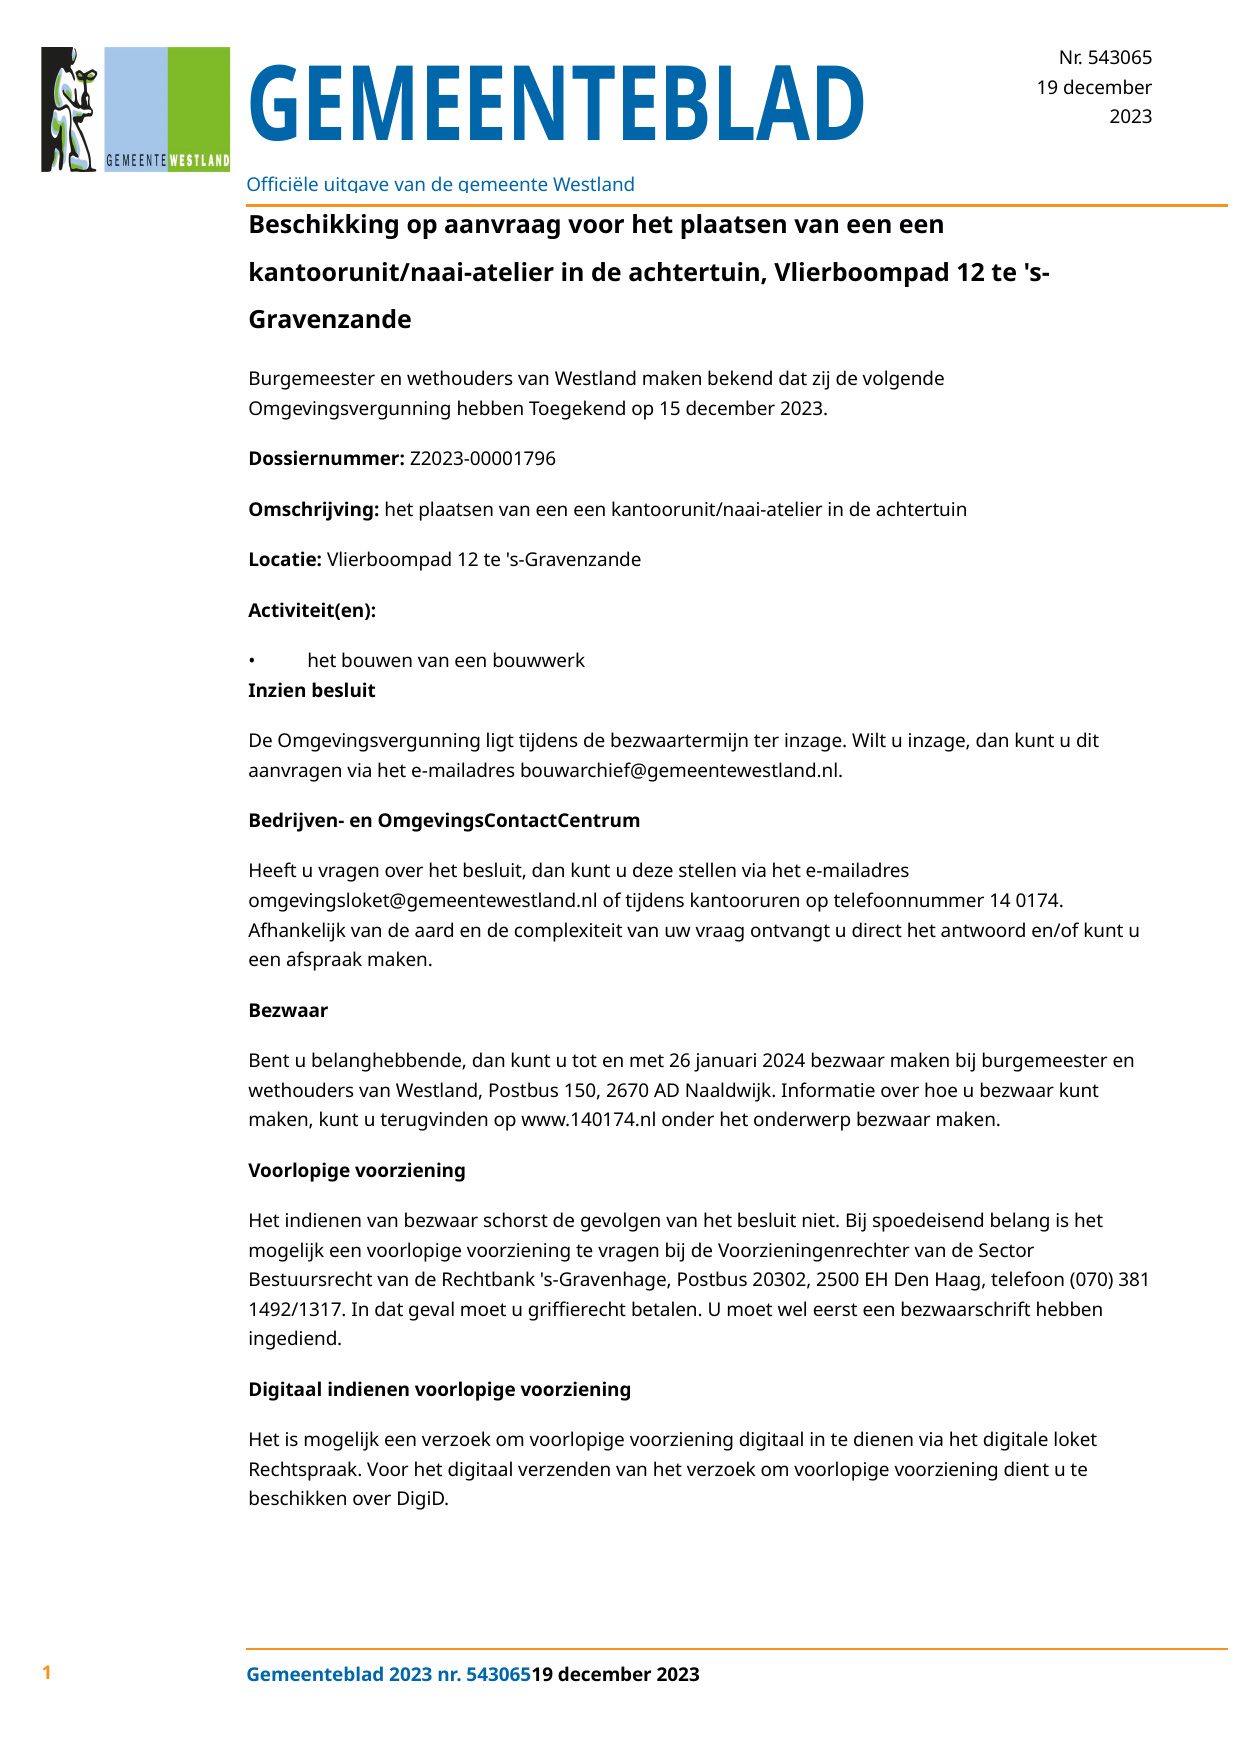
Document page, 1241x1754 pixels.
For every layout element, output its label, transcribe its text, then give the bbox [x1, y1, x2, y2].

text Activiteit(en): [248, 597, 1152, 622]
text De Omgevingsvergunning ligt tijdens de bezwaartermijn ter inzage. Wilt u inzage, dan kunt u dit aanvragen via het e-mailadres bouwarchief@gemeentewestland.nl. [248, 727, 1152, 782]
text Digitaal indienen voorlopige voorziening [248, 1376, 1152, 1402]
picture [41, 47, 231, 172]
text Bezwaar [248, 997, 1152, 1022]
text Bent u belanghebbende, dan kunt u tot en met 26 januari 2024 bezwaar maken bij burgemeester en wethouders van Westland, Postbus 150, 2670 AD Naaldwijk. Informatie over hoe u bezwaar kunt maken, kunt u terugvinden op www.140174.nl onder het onderwerp bezwaar maken. [248, 1047, 1152, 1132]
text Inzien besluit [248, 677, 1152, 702]
text Omschrijving: het plaatsen van een een kantoorunit/naai-atelier in de achtertuin [248, 496, 1152, 522]
text Heeft u vragen over het besluit, dan kunt u deze stellen via het e-mailadres omgevingsloket@gemeentewestland.nl of tijdens kantooruren op telefoonnummer 14 0174. Afhankelijk van de aard en de complexiteit van uw vraag ontvangt u direct het antwoord en/of kunt u een afspraak maken. [248, 858, 1152, 972]
text Bedrijven- en OmgevingsContactCentrum [248, 807, 1152, 833]
list het bouwen van een bouwwerk [248, 647, 1152, 673]
text Het is mogelijk een verzoek om voorlopige voorziening digitaal in te dienen via het digitale loket Rechtspraak. Voor het digitaal verzenden van het verzoek om voorlopige voorziening dient u te beschikken over DigiD. [248, 1426, 1152, 1511]
text Locatie: Vlierboompad 12 te 's-Gravenzande [248, 546, 1152, 572]
text Het indienen van bezwaar schorst de gevolgen van het besluit niet. Bij spoedeisend belang is het mogelijk een voorlopige voorziening te vragen bij de Voorzieningenrechter van de Sector Bestuursrecht van de Rechtbank 's-Gravenhage, Postbus 20302, 2500 EH Den Haag, telefoon (070) 381 1492/1317. In dat geval moet u griffierecht betalen. U moet wel eerst een bezwaarschrift hebben ingediend. [248, 1207, 1152, 1351]
text Voorlopige voorziening [248, 1157, 1152, 1182]
text Burgemeester en wethouders van Westland maken bekend dat zij de volgende Omgevingsvergunning hebben Toegekend op 15 december 2023. [248, 366, 1152, 421]
text Dossiernummer: Z2023-00001796 [248, 446, 1152, 471]
text Beschikking op aanvraag voor het plaatsen van een een kantoorunit/naai-atelier in de achtertuin, Vlierboompad 12 te 's-Gravenzande [248, 207, 1152, 336]
